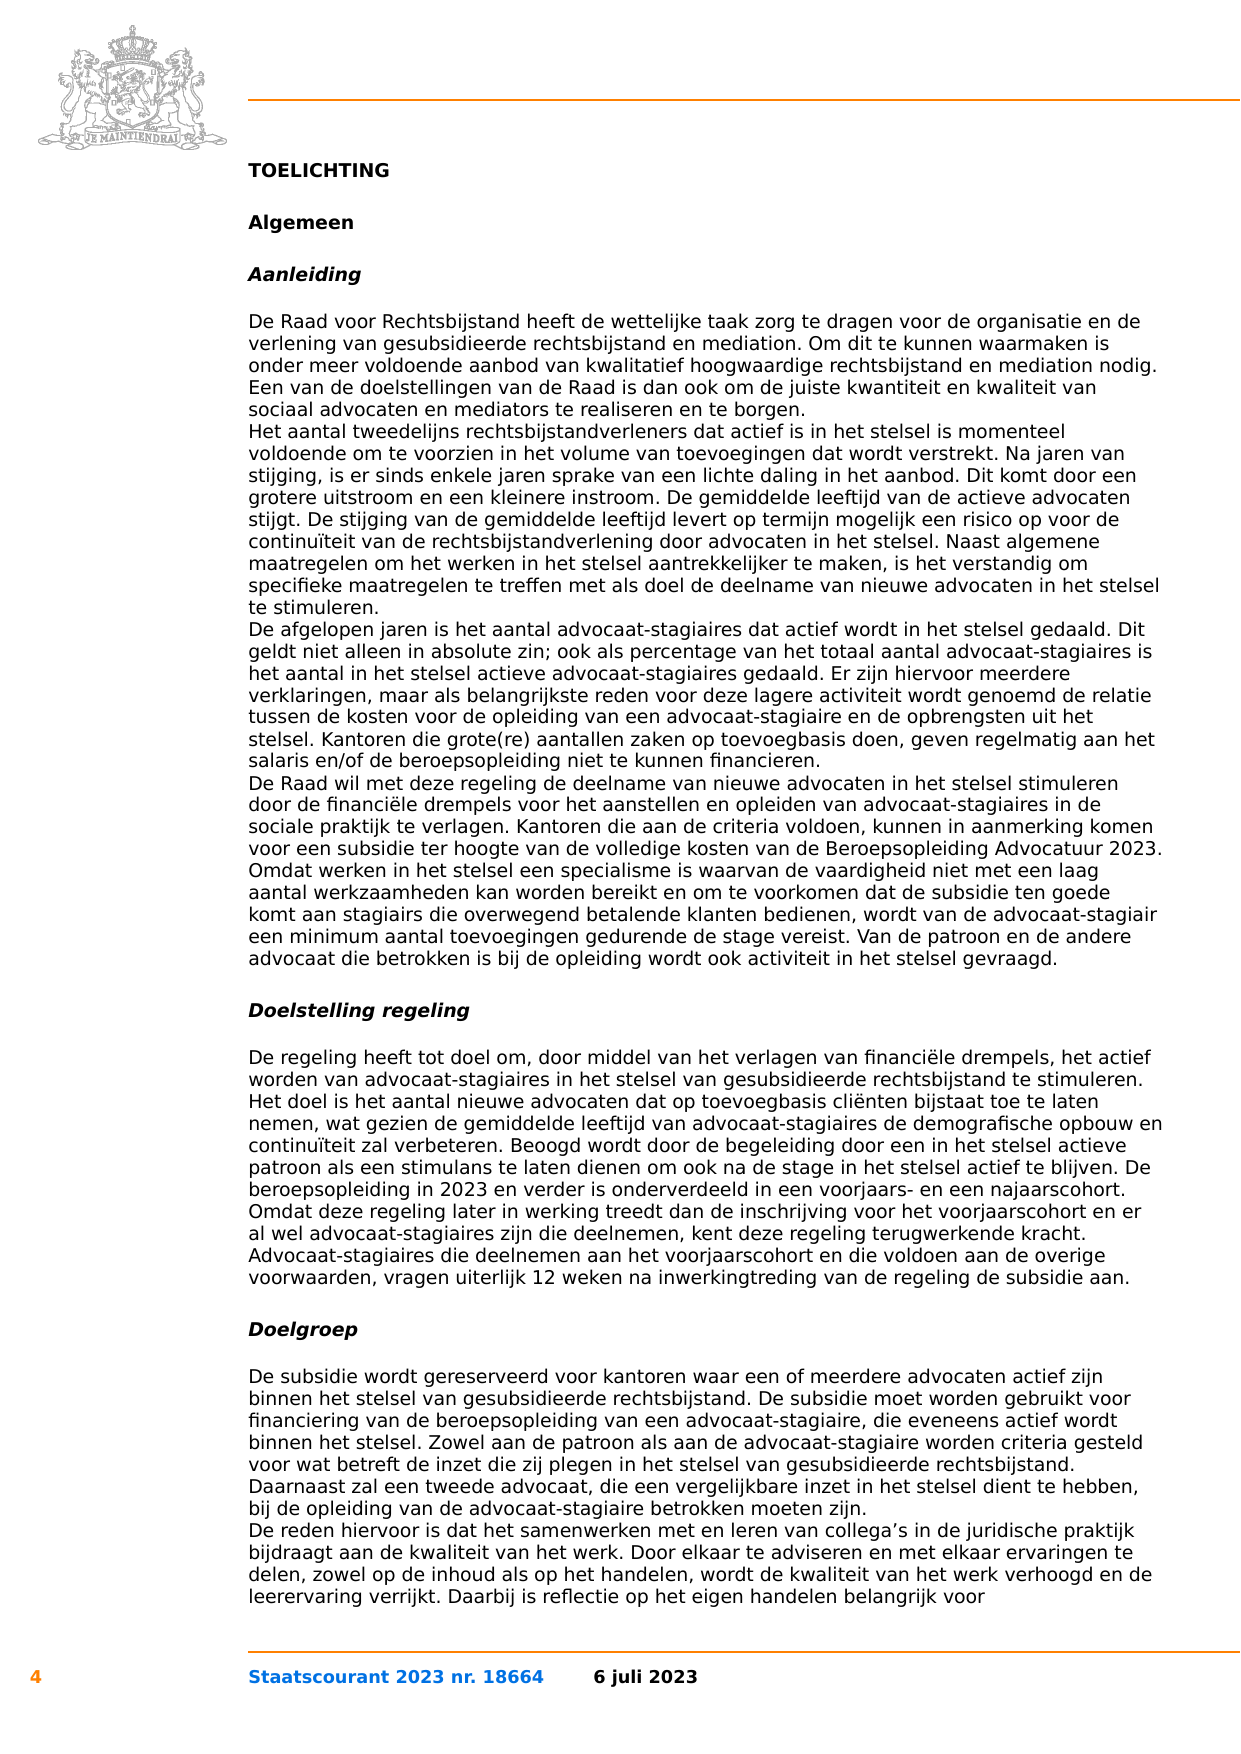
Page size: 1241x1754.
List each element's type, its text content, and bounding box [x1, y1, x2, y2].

text Het aantal tweedelijns rechtsbijstandverleners dat actief is in het stelsel is momenteel voldoende om te voorzien in het volume van toevoegingen dat wordt verstrekt. Na jaren van stijging, is er sinds enkele jaren sprake van een lichte daling in het aanbod. Dit komt door een grotere uitstroom en een kleinere instroom. De gemiddelde leeftijd van de actieve advocaten stijgt. De stijging van de gemiddelde leeftijd levert op termijn mogelijk een risico op voor de continuïteit van de rechtsbijstandverlening door advocaten in het stelsel. Naast algemene maatregelen om het werken in het stelsel aantrekkelijker te maken, is het verstandig om specifieke maatregelen te treffen met als doel de deelname van nieuwe advocaten in het stelsel te stimuleren. [248, 421, 1163, 618]
text De Raad wil met deze regeling de deelname van nieuwe advocaten in het stelsel stimuleren door de financiële drempels voor het aanstellen en opleiden van advocaat-stagiaires in de sociale praktijk te verlagen. Kantoren die aan de criteria voldoen, kunnen in aanmerking komen voor een subsidie ter hoogte van de volledige kosten van de Beroepsopleiding Advocatuur 2023. Omdat werken in het stelsel een specialisme is waarvan de vaardigheid niet met een laag aantal werkzaamheden kan worden bereikt en om te voorkomen dat de subsidie ten goede komt aan stagiairs die overwegend betalende klanten bedienen, wordt van de advocaat-stagiair een minimum aantal toevoegingen gedurende de stage vereist. Van de patroon en de andere advocaat die betrokken is bij de opleiding wordt ook activiteit in het stelsel gevraagd. [248, 772, 1163, 970]
subtitle Doelstelling regeling [248, 1000, 1163, 1022]
subtitle Aanleiding [248, 264, 1163, 286]
picture [38, 25, 227, 150]
text De regeling heeft tot doel om, door middel van het verlagen van financiële drempels, het actief worden van advocaat-stagiaires in het stelsel van gesubsidieerde rechtsbijstand te stimuleren. Het doel is het aantal nieuwe advocaten dat op toevoegbasis cliënten bijstaat toe te laten nemen, wat gezien de gemiddelde leeftijd van advocaat-stagiaires de demografische opbouw en continuïteit zal verbeteren. Beoogd wordt door de begeleiding door een in het stelsel actieve patroon als een stimulans te laten dienen om ook na de stage in het stelsel actief te blijven. De beroepsopleiding in 2023 en verder is onderverdeeld in een voorjaars- en een najaarscohort. Omdat deze regeling later in werking treedt dan de inschrijving voor het voorjaarscohort en er al wel advocaat-stagiaires zijn die deelnemen, kent deze regeling terugwerkende kracht. Advocaat-stagiaires die deelnemen aan het voorjaarscohort en die voldoen aan de overige voorwaarden, vragen uiterlijk 12 weken na inwerkingtreding van de regeling de subsidie aan. [248, 1047, 1163, 1289]
subtitle Doelgroep [248, 1319, 1163, 1341]
subtitle Algemeen [248, 212, 1163, 234]
text De reden hiervoor is dat het samenwerken met en leren van collega’s in de juridische praktijk bijdraagt aan de kwaliteit van het werk. Door elkaar te adviseren en met elkaar ervaringen te delen, zowel op de inhoud als op het handelen, wordt de kwaliteit van het werk verhoogd en de leerervaring verrijkt. Daarbij is reflectie op het eigen handelen belangrijk voor [248, 1520, 1163, 1608]
text De afgelopen jaren is het aantal advocaat-stagiaires dat actief wordt in het stelsel gedaald. Dit geldt niet alleen in absolute zin; ook als percentage van het totaal aantal advocaat-stagiaires is het aantal in het stelsel actieve advocaat-stagiaires gedaald. Er zijn hiervoor meerdere verklaringen, maar als belangrijkste reden voor deze lagere activiteit wordt genoemd de relatie tussen de kosten voor de opleiding van een advocaat-stagiaire en de opbrengsten uit het stelsel. Kantoren die grote(re) aantallen zaken op toevoegbasis doen, geven regelmatig aan het salaris en/of de beroepsopleiding niet te kunnen financieren. [248, 618, 1163, 772]
text De subsidie wordt gereserveerd voor kantoren waar een of meerdere advocaten actief zijn binnen het stelsel van gesubsidieerde rechtsbijstand. De subsidie moet worden gebruikt voor financiering van de beroepsopleiding van een advocaat-stagiaire, die eveneens actief wordt binnen het stelsel. Zowel aan de patroon als aan de advocaat-stagiaire worden criteria gesteld voor wat betreft de inzet die zij plegen in het stelsel van gesubsidieerde rechtsbijstand. Daarnaast zal een tweede advocaat, die een vergelijkbare inzet in het stelsel dient te hebben, bij de opleiding van de advocaat-stagiaire betrokken moeten zijn. [248, 1366, 1163, 1520]
text De Raad voor Rechtsbijstand heeft de wettelijke taak zorg te dragen voor de organisatie en de verlening van gesubsidieerde rechtsbijstand en mediation. Om dit te kunnen waarmaken is onder meer voldoende aanbod van kwalitatief hoogwaardige rechtsbijstand en mediation nodig. Een van de doelstellingen van de Raad is dan ook om de juiste kwantiteit en kwaliteit van sociaal advocaten en mediators te realiseren en te borgen. [248, 311, 1163, 421]
subtitle TOELICHTING [248, 160, 1163, 182]
